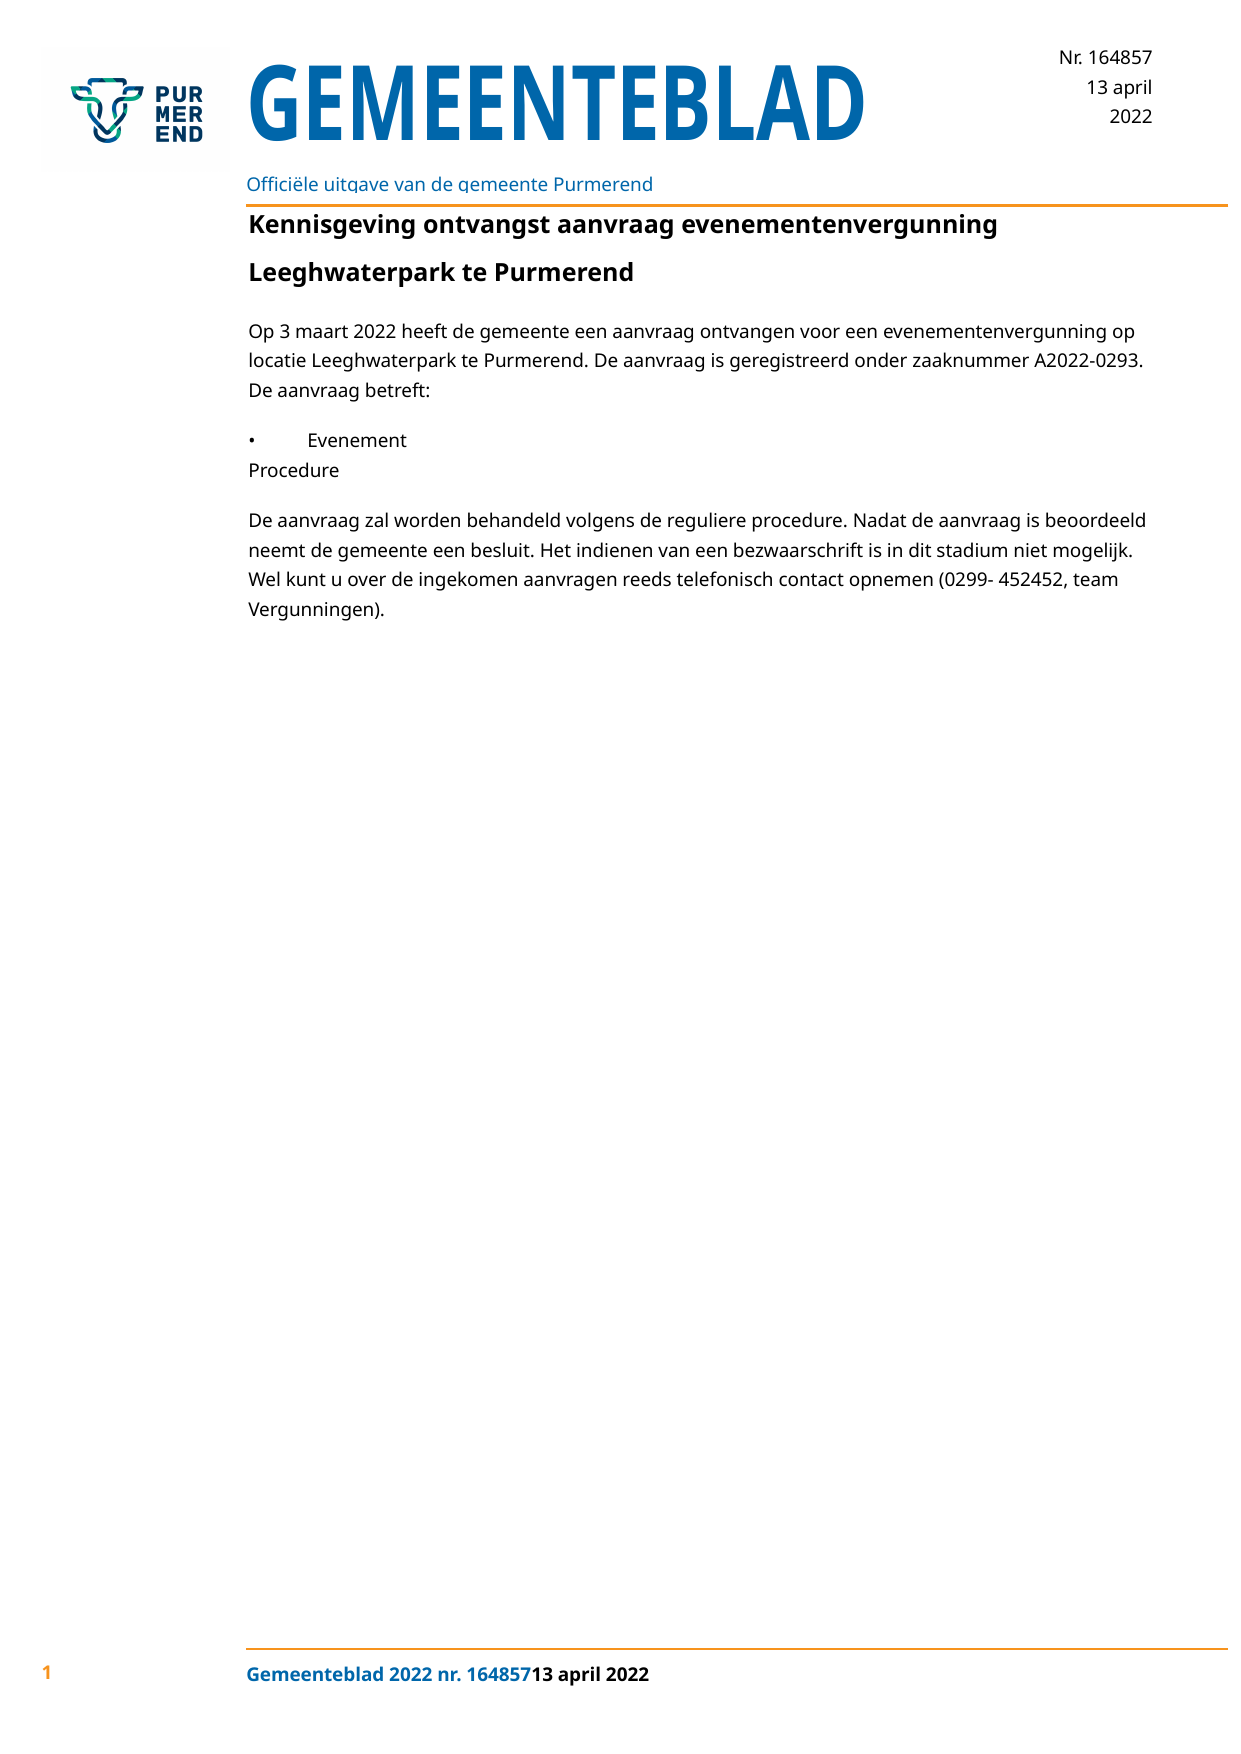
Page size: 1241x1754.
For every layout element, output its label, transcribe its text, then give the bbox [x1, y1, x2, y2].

text De aanvraag zal worden behandeld volgens de reguliere procedure. Nadat de aanvraag is beoordeeld neemt de gemeente een besluit. Het indienen van een bezwaarschrift is in dit stadium niet mogelijk. Wel kunt u over de ingekomen aanvragen reeds telefonisch contact opnemen (0299- 452452, team Vergunningen). [248, 507, 1152, 622]
picture [41, 47, 231, 172]
text Op 3 maart 2022 heeft de gemeente een aanvraag ontvangen voor een evenementenvergunning op locatie Leeghwaterpark te Purmerend. De aanvraag is geregistreerd onder zaaknummer A2022-0293. De aanvraag betreft: [248, 318, 1152, 403]
list Evenement [248, 427, 1152, 453]
text Procedure [248, 457, 1152, 483]
text Kennisgeving ontvangst aanvraag evenementenvergunning Leeghwaterpark te Purmerend [248, 207, 1152, 288]
